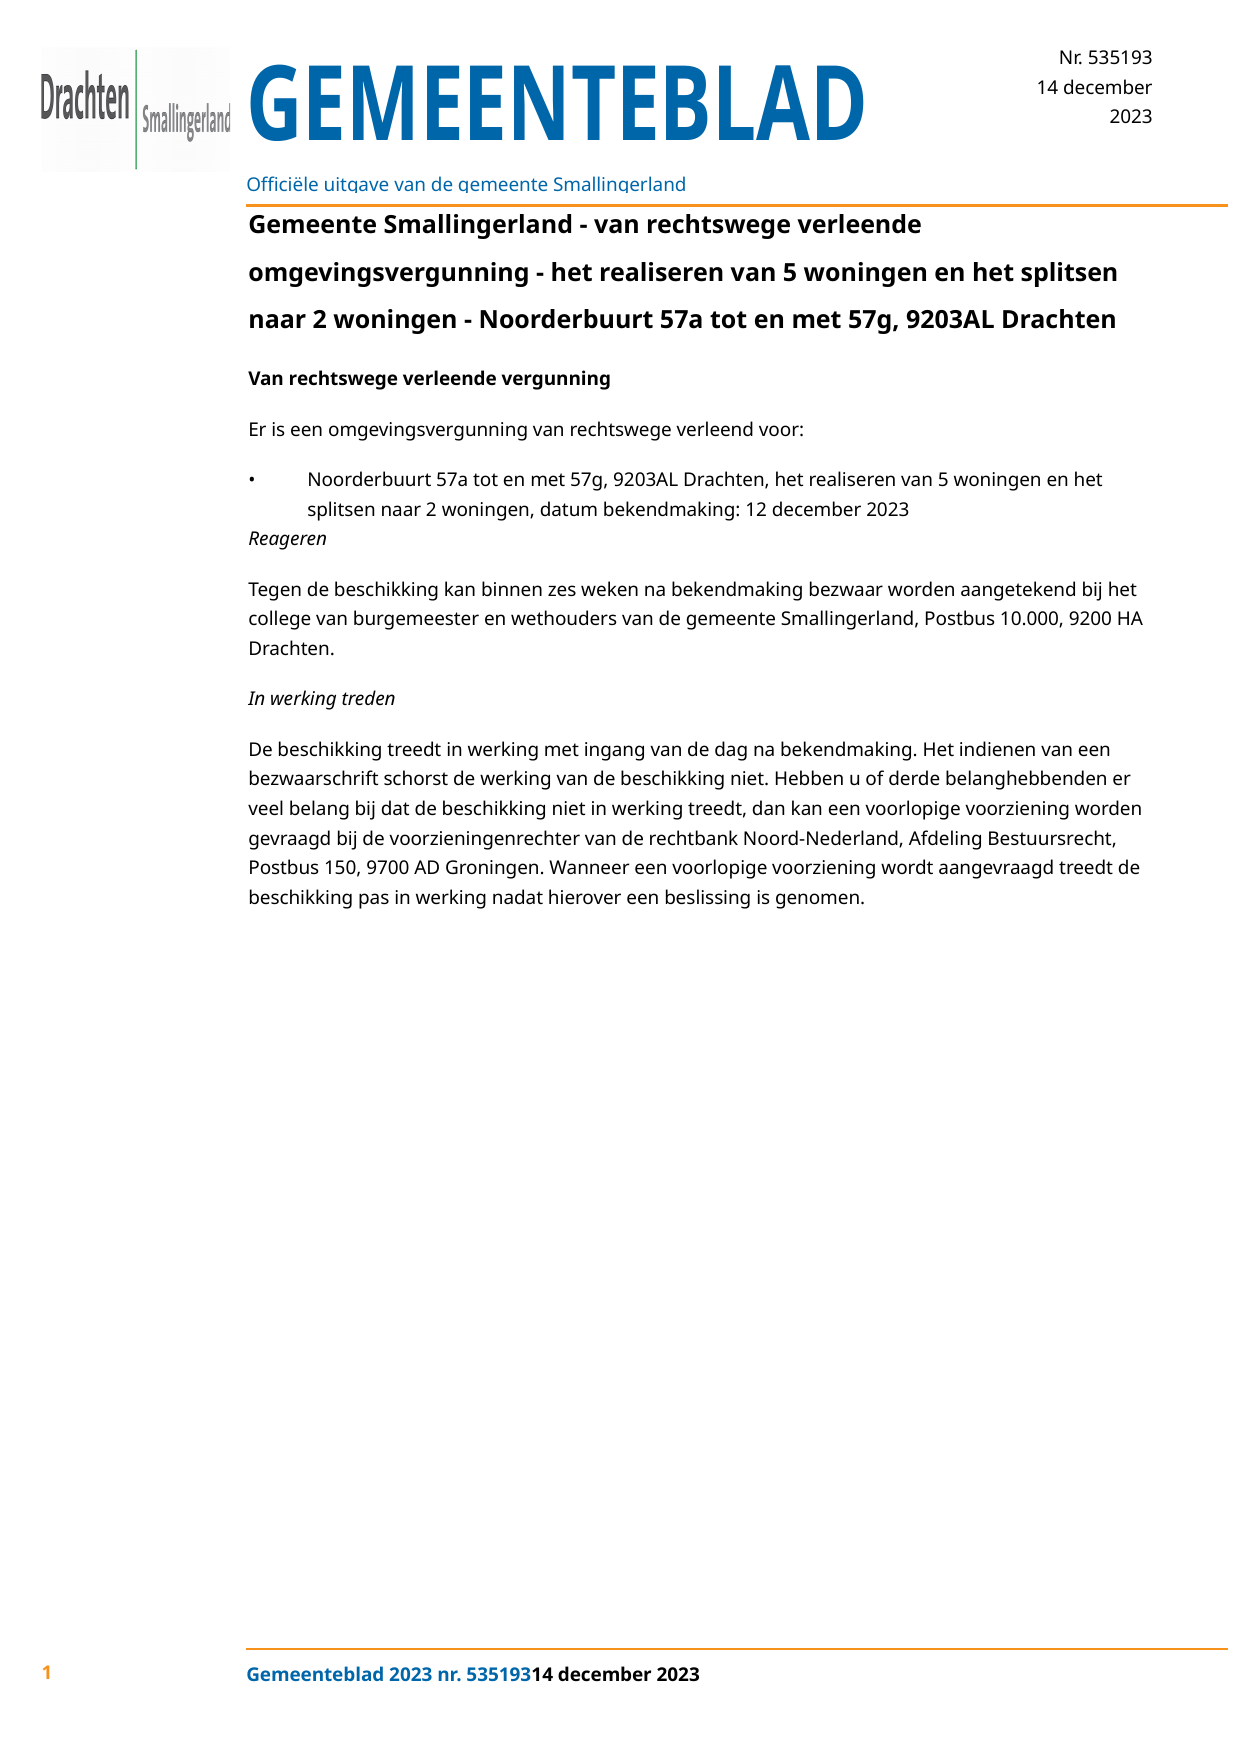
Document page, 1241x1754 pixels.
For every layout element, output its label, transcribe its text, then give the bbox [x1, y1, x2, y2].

text Tegen de beschikking kan binnen zes weken na bekendmaking bezwaar worden aangetekend bij het college van burgemeester en wethouders van de gemeente Smallingerland, Postbus 10.000, 9200 HA Drachten. [248, 576, 1152, 661]
list Noorderbuurt 57a tot en met 57g, 9203AL Drachten, het realiseren van 5 woningen en het splitsen naar 2 woningen, datum bekendmaking: 12 december 2023 [248, 466, 1152, 522]
text De beschikking treedt in werking met ingang van de dag na bekendmaking. Het indienen van een bezwaarschrift schorst de werking van de beschikking niet. Hebben u of derde belanghebbenden er veel belang bij dat de beschikking niet in werking treedt, dan kan een voorlopige voorziening worden gevraagd bij de voorzieningenrechter van de rechtbank Noord-Nederland, Afdeling Bestuursrecht, Postbus 150, 9700 AD Groningen. Wanneer een voorlopige voorziening wordt aangevraagd treedt de beschikking pas in werking nadat hierover een beslissing is genomen. [248, 736, 1152, 909]
text Er is een omgevingsvergunning van rechtswege verleend voor: [248, 416, 1152, 442]
text Van rechtswege verleende vergunning [248, 366, 1152, 391]
text Reageren [248, 526, 1152, 551]
text Gemeente Smallingerland - van rechtswege verleende omgevingsvergunning - het realiseren van 5 woningen en het splitsen naar 2 woningen - Noorderbuurt 57a tot en met 57g, 9203AL Drachten [248, 207, 1152, 336]
picture [41, 47, 231, 172]
text In werking treden [248, 686, 1152, 711]
